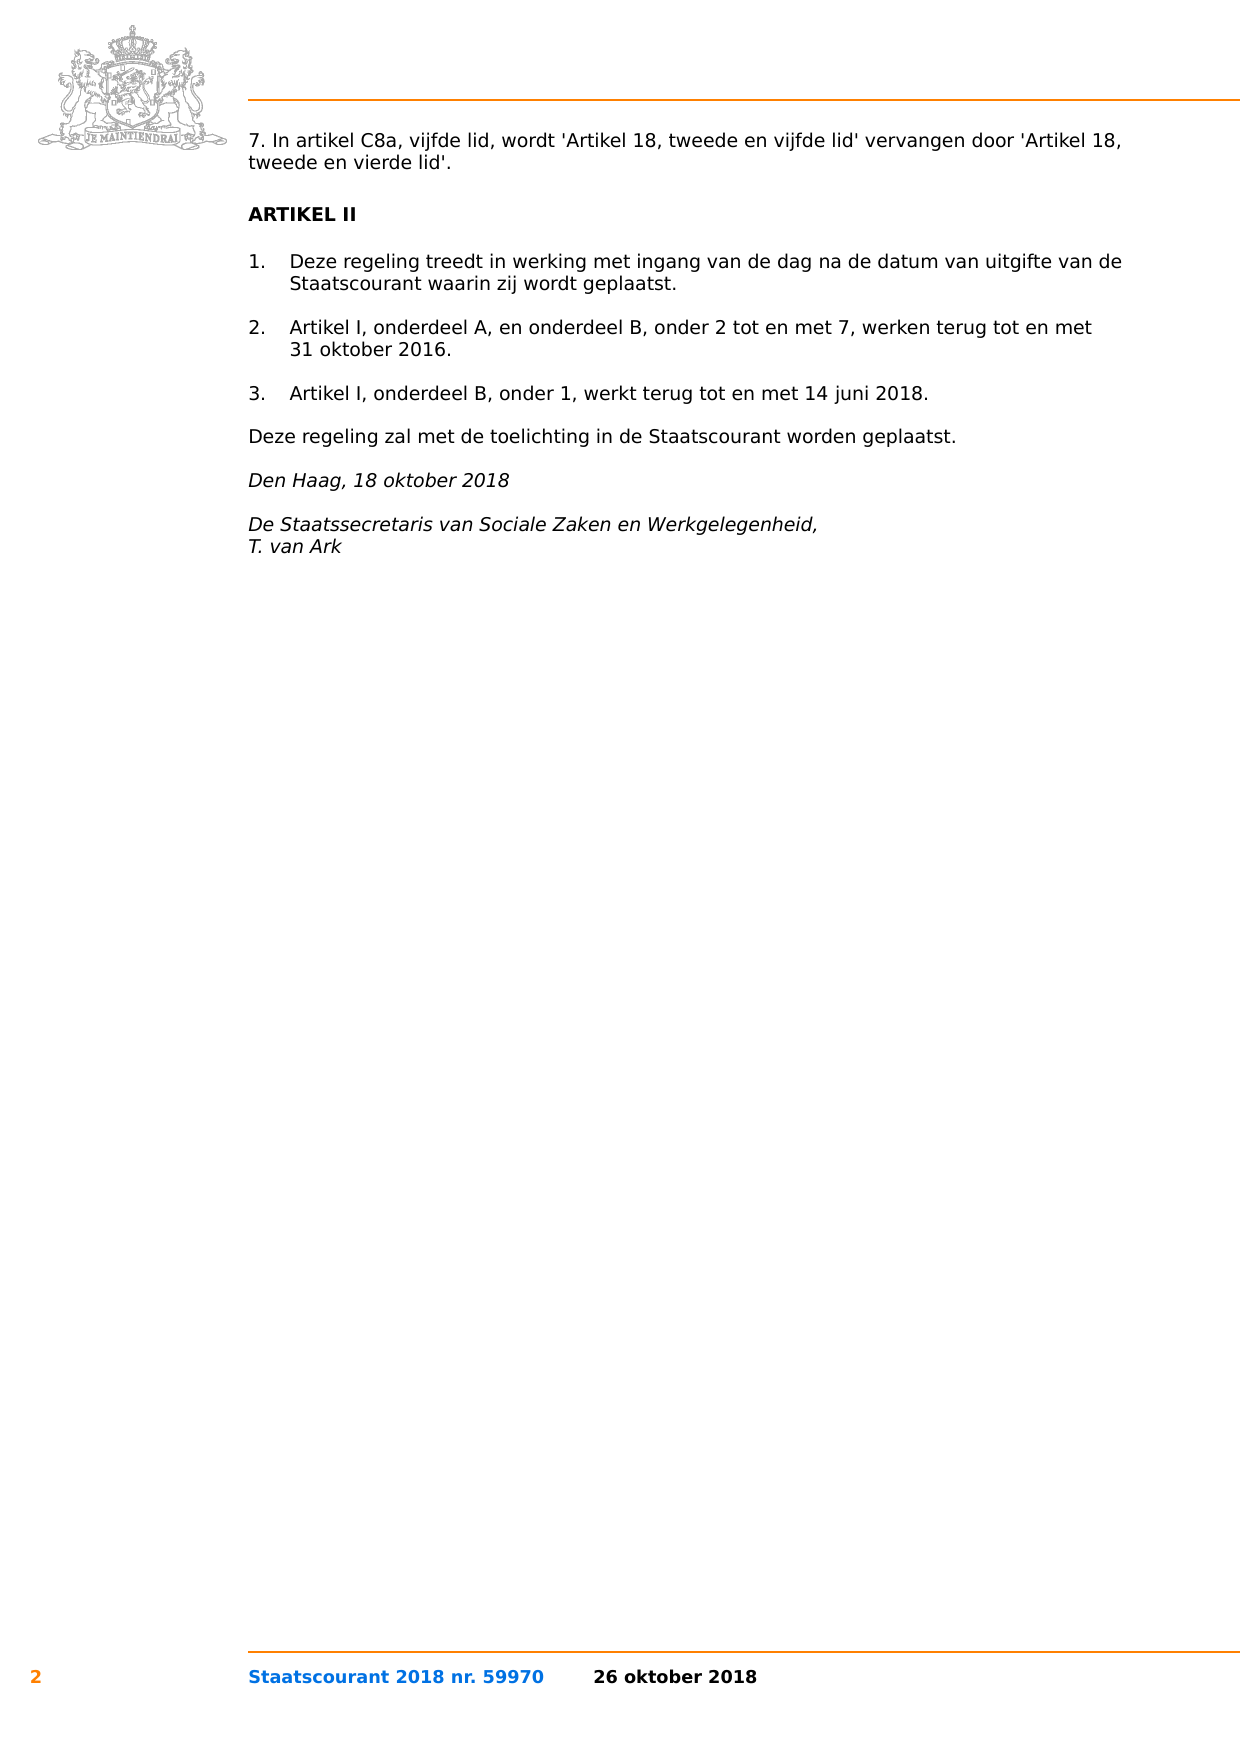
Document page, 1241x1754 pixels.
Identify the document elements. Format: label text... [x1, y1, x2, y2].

picture [38, 25, 227, 150]
text Deze regeling zal met de toelichting in de Staatscourant worden geplaatst. [248, 426, 1163, 448]
text Den Haag, 18 oktober 2018 [248, 470, 1163, 492]
text 7. In artikel C8a, vijfde lid, wordt 'Artikel 18, tweede en vijfde lid' vervangen door 'Artikel 18, tweede en vierde lid'. [248, 130, 1163, 174]
text De Staatssecretaris van Sociale Zaken en Werkgelegenheid, T. van Ark [248, 514, 1163, 558]
text 1. Deze regeling treedt in werking met ingang van de dag na de datum van uitgifte van de Staatscourant waarin zij wordt geplaatst. [248, 251, 1163, 295]
text 3. Artikel I, onderdeel B, onder 1, werkt terug tot en met 14 juni 2018. [248, 382, 1163, 404]
text 2. Artikel I, onderdeel A, en onderdeel B, onder 2 tot en met 7, werken terug tot en met 31 oktober 2016. [248, 317, 1163, 361]
subtitle ARTIKEL II [248, 204, 1163, 226]
